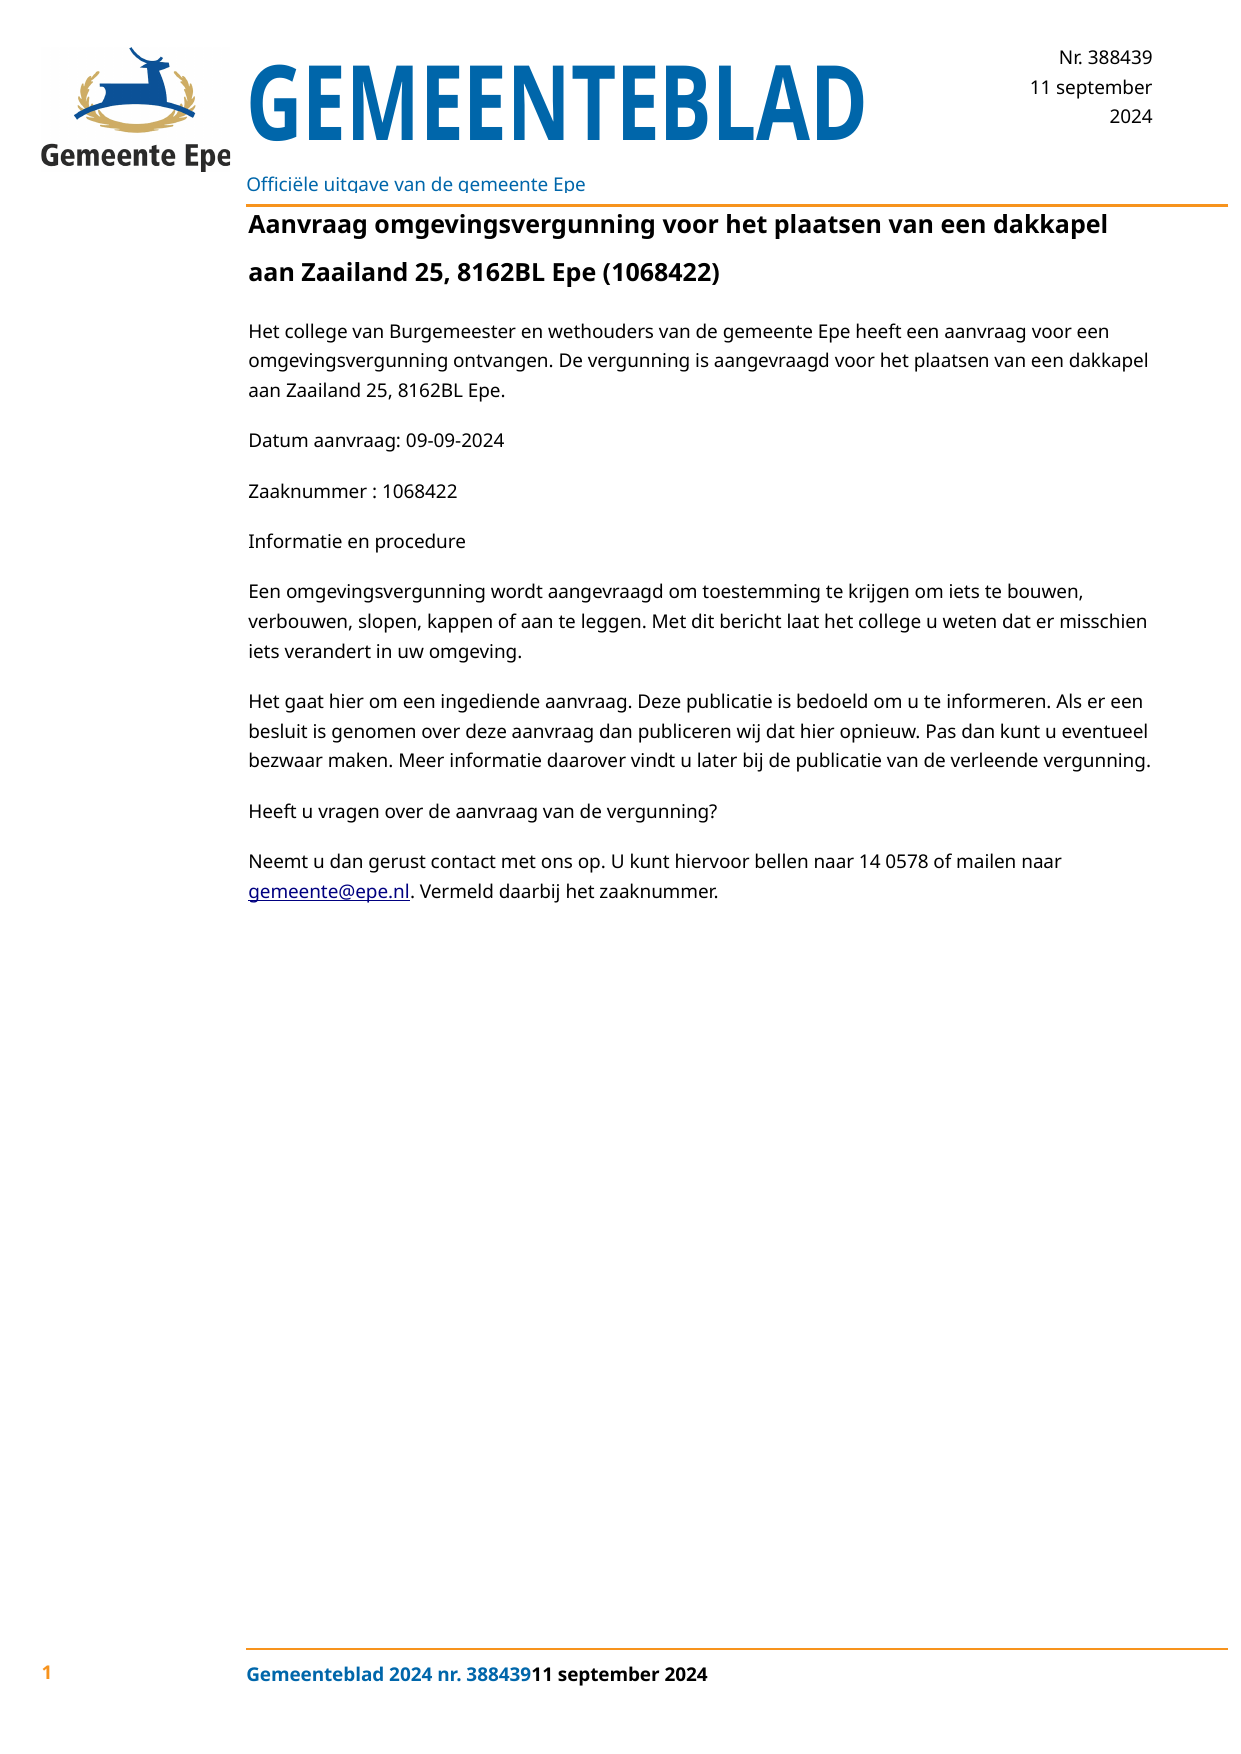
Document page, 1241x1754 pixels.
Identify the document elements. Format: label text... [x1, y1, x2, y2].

text Een omgevingsvergunning wordt aangevraagd om toestemming te krijgen om iets te bouwen, verbouwen, slopen, kappen of aan te leggen. Met dit bericht laat het college u weten dat er misschien iets verandert in uw omgeving. [248, 579, 1152, 664]
text Zaaknummer : 1068422 [248, 478, 1152, 504]
text Aanvraag omgevingsvergunning voor het plaatsen van een dakkapel aan Zaailand 25, 8162BL Epe (1068422) [248, 207, 1152, 288]
text Neemt u dan gerust contact met ons op. U kunt hiervoor bellen naar 14 0578 of mailen naar gemeente@epe.nl. Vermeld daarbij het zaaknummer. [248, 848, 1152, 904]
text Informatie en procedure [248, 528, 1152, 554]
text Het gaat hier om een ingediende aanvraag. Deze publicatie is bedoeld om u te informeren. Als er een besluit is genomen over deze aanvraag dan publiceren wij dat hier opnieuw. Pas dan kunt u eventueel bezwaar maken. Meer informatie daarover vindt u later bij de publicatie van de verleende vergunning. [248, 688, 1152, 773]
picture [41, 47, 231, 172]
text Het college van Burgemeester en wethouders van de gemeente Epe heeft een aanvraag voor een omgevingsvergunning ontvangen. De vergunning is aangevraagd voor het plaatsen van een dakkapel aan Zaailand 25, 8162BL Epe. [248, 318, 1152, 403]
text Heeft u vragen over de aanvraag van de vergunning? [248, 798, 1152, 824]
text Datum aanvraag: 09-09-2024 [248, 427, 1152, 453]
